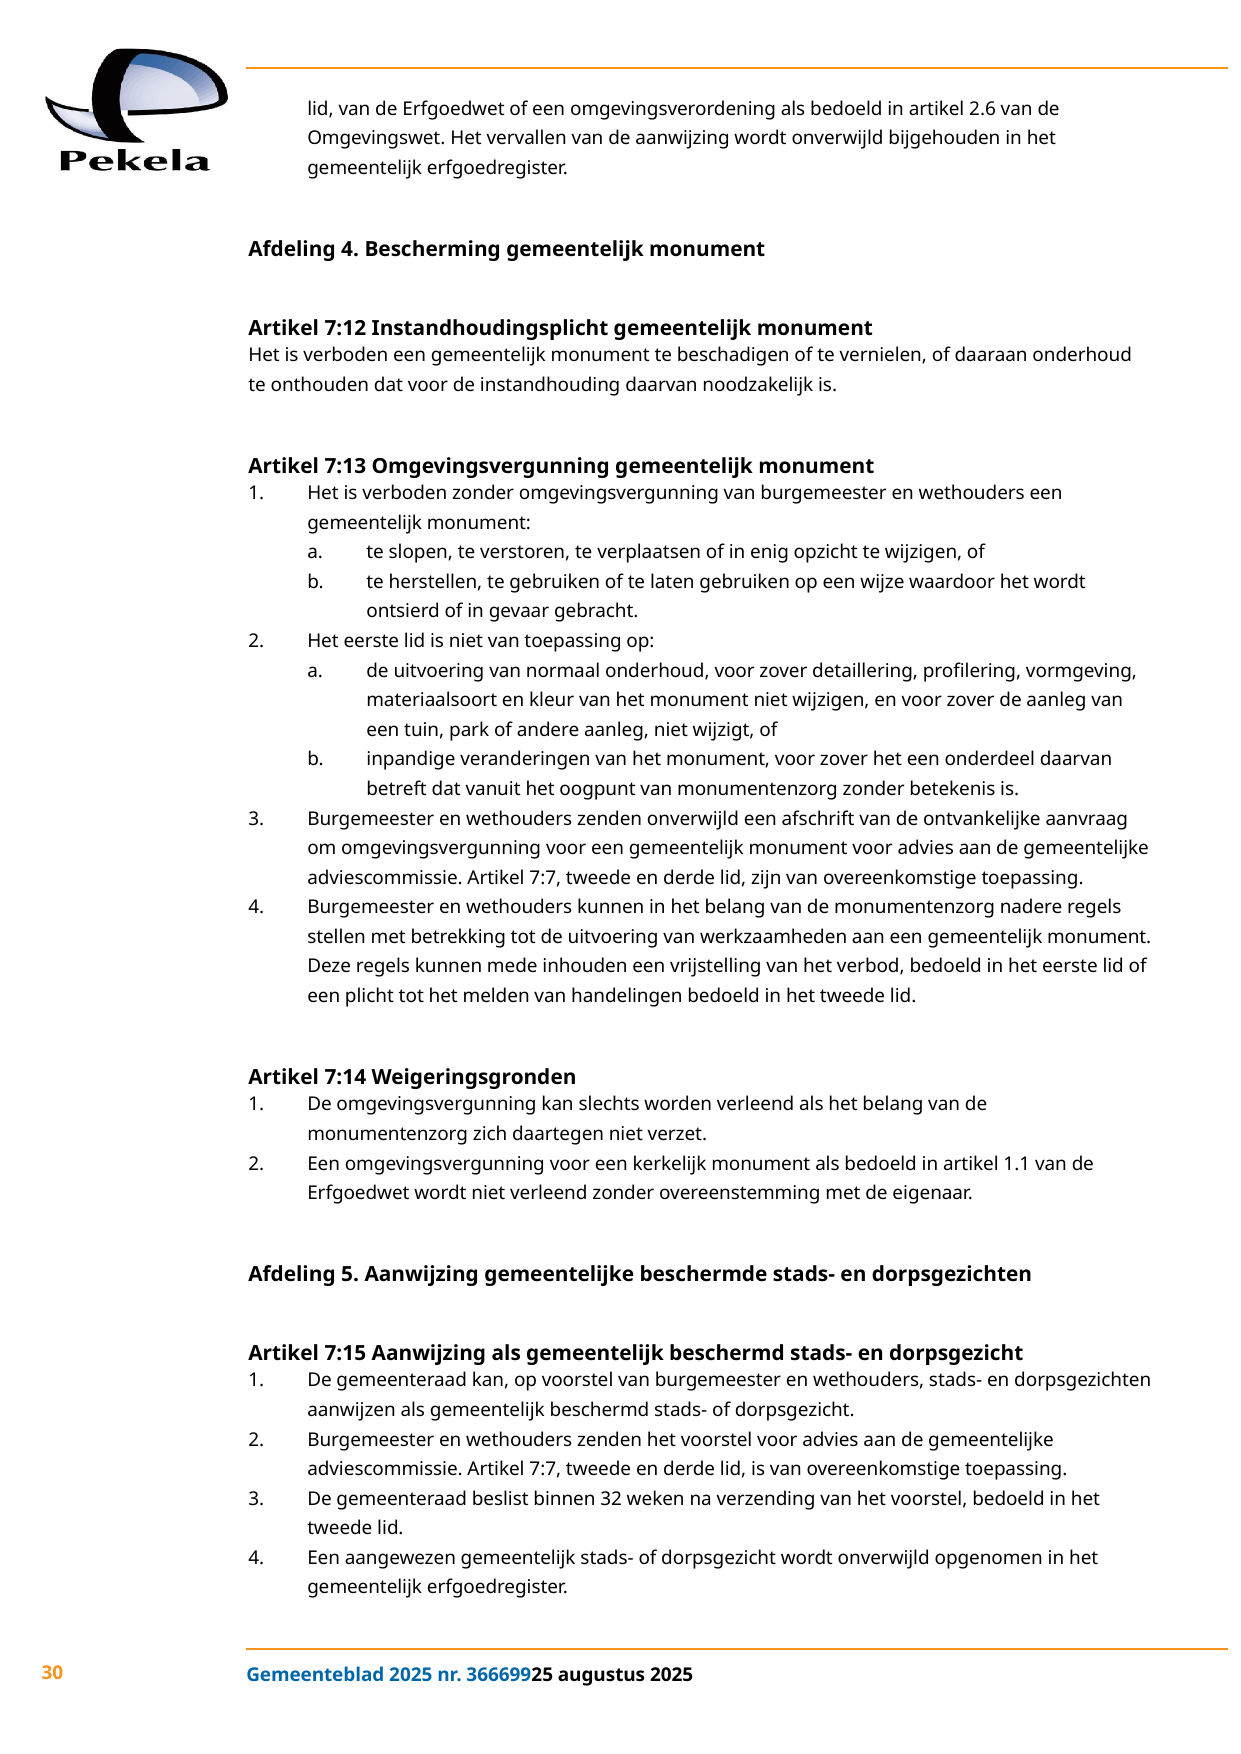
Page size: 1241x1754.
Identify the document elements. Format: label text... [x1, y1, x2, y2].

list De omgevingsvergunning kan slechts worden verleend als het belang van de monumentenzorg zich daartegen niet verzet. [248, 1091, 1152, 1146]
text Artikel 7:13 Omgevingsvergunning gemeentelijk monument [248, 451, 1152, 479]
text Het is verboden een gemeentelijk monument te beschadigen of te vernielen, of daaraan onderhoud te onthouden dat voor de instandhouding daarvan noodzakelijk is. [248, 341, 1152, 397]
list Burgemeester en wethouders zenden onverwijld een afschrift van de ontvankelijke aanvraag om omgevingsvergunning voor een gemeentelijk monument voor advies aan de gemeentelijke adviescommissie. Artikel 7:7, tweede en derde lid, zijn van overeenkomstige toepassing. [248, 805, 1152, 889]
list te slopen, te verstoren, te verplaatsen of in enig opzicht te wijzigen, of [307, 538, 1152, 564]
list Het eerste lid is niet van toepassing op: [248, 627, 1152, 653]
text Artikel 7:12 Instandhoudingsplicht gemeentelijk monument [248, 313, 1152, 341]
text Artikel 7:14 Weigeringsgronden [248, 1062, 1152, 1091]
list Burgemeester en wethouders zenden het voorstel voor advies aan de gemeentelijke adviescommissie. Artikel 7:7, tweede en derde lid, is van overeenkomstige toepassing. [248, 1426, 1152, 1481]
text Artikel 7:15 Aanwijzing als gemeentelijk beschermd stads- en dorpsgezicht [248, 1338, 1152, 1367]
list Een omgevingsvergunning voor een kerkelijk monument als bedoeld in artikel 1.1 van de Erfgoedwet wordt niet verleend zonder overeenstemming met de eigenaar. [248, 1150, 1152, 1205]
text Afdeling 4. Bescherming gemeentelijk monument [248, 234, 1152, 262]
list Het is verboden zonder omgevingsvergunning van burgemeester en wethouders een gemeentelijk monument: [248, 479, 1152, 534]
list inpandige veranderingen van het monument, voor zover het een onderdeel daarvan betreft dat vanuit het oogpunt van monumentenzorg zonder betekenis is. [307, 746, 1152, 801]
list De gemeenteraad beslist binnen 32 weken na verzending van het voorstel, bedoeld in het tweede lid. [248, 1485, 1152, 1540]
list Burgemeester en wethouders kunnen in het belang van de monumentenzorg nadere regels stellen met betrekking tot de uitvoering van werkzaamheden aan een gemeentelijk monument. Deze regels kunnen mede inhouden een vrijstelling van het verbod, bedoeld in het eerste lid of een plicht tot het melden van handelingen bedoeld in het tweede lid. [248, 893, 1152, 1008]
picture [41, 47, 231, 172]
list te herstellen, te gebruiken of te laten gebruiken op een wijze waardoor het wordt ontsierd of in gevaar gebracht. [307, 568, 1152, 623]
list de uitvoering van normaal onderhoud, voor zover detaillering, profilering, vormgeving, materiaalsoort en kleur van het monument niet wijzigen, en voor zover de aanleg van een tuin, park of andere aanleg, niet wijzigt, of [307, 657, 1152, 742]
list lid, van de Erfgoedwet of een omgevingsverordening als bedoeld in artikel 2.6 van de Omgevingswet. Het vervallen van de aanwijzing wordt onverwijld bijgehouden in het gemeentelijk erfgoedregister. [248, 95, 1152, 180]
list Een aangewezen gemeentelijk stads- of dorpsgezicht wordt onverwijld opgenomen in het gemeentelijk erfgoedregister. [248, 1544, 1152, 1599]
text Afdeling 5. Aanwijzing gemeentelijke beschermde stads- en dorpsgezichten [248, 1259, 1152, 1288]
list De gemeenteraad kan, op voorstel van burgemeester en wethouders, stads- en dorpsgezichten aanwijzen als gemeentelijk beschermd stads- of dorpsgezicht. [248, 1367, 1152, 1422]
